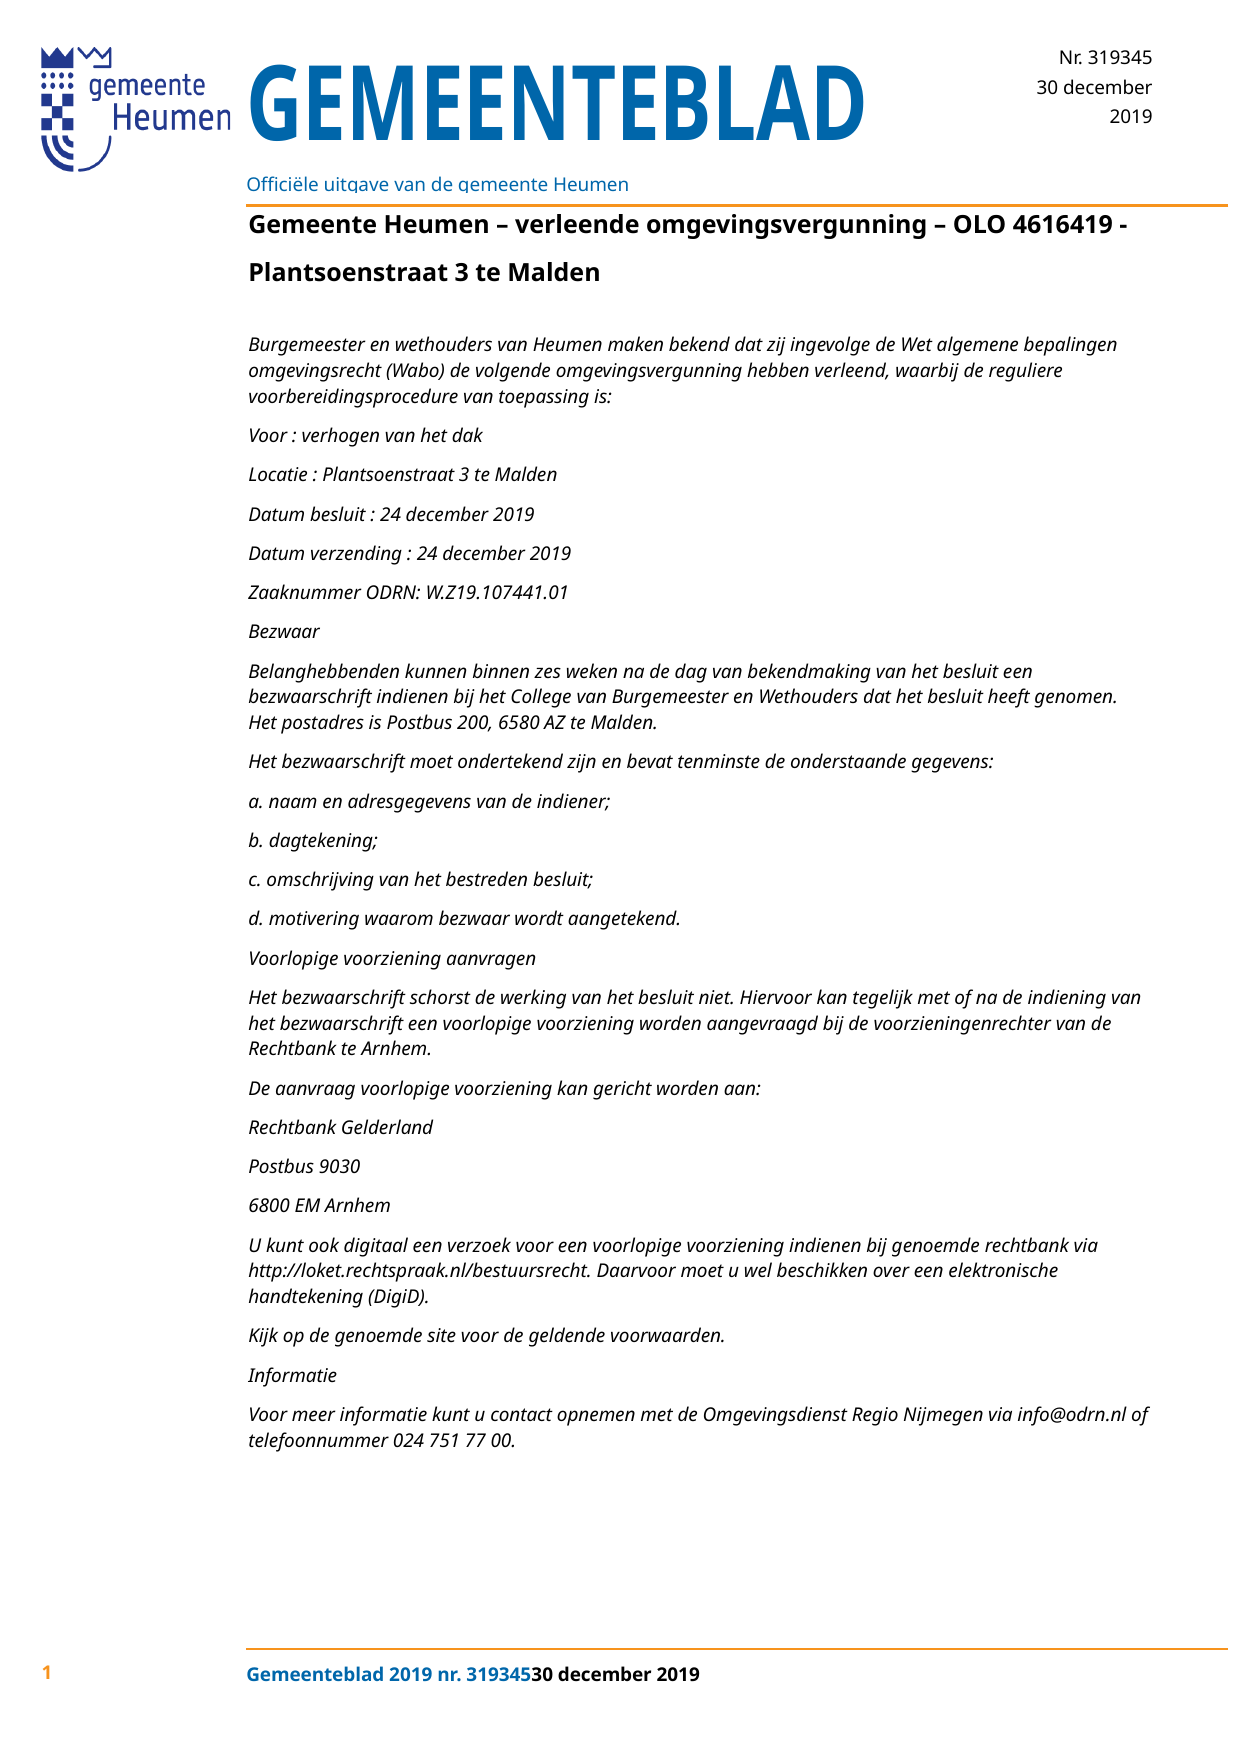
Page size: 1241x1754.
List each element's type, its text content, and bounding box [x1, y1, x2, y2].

text Voorlopige voorziening aanvragen [248, 945, 1152, 971]
text 6800 EM Arnhem [248, 1193, 1152, 1218]
text Belanghebbenden kunnen binnen zes weken na de dag van bekendmaking van het besluit een bezwaarschrift indienen bij het College van Burgemeester en Wethouders dat het besluit heeft genomen. Het postadres is Postbus 200, 6580 AZ te Malden. [248, 658, 1152, 735]
text Het bezwaarschrift moet ondertekend zijn en bevat tenminste de onderstaande gegevens: [248, 748, 1152, 774]
text Zaaknummer ODRN: W.Z19.107441.01 [248, 579, 1152, 605]
text Postbus 9030 [248, 1153, 1152, 1179]
text Voor meer informatie kunt u contact opnemen met de Omgevingsdienst Regio Nijmegen via info@odrn.nl of telefoonnummer 024 751 77 00. [248, 1401, 1152, 1453]
text Burgemeester en wethouders van Heumen maken bekend dat zij ingevolge de Wet algemene bepalingen omgevingsrecht (Wabo) de volgende omgevingsvergunning hebben verleend, waarbij de reguliere voorbereidingsprocedure van toepassing is: [248, 331, 1152, 409]
text Informatie [248, 1362, 1152, 1388]
text Het bezwaarschrift schorst de werking van het besluit niet. Hiervoor kan tegelijk met of na de indiening van het bezwaarschrift een voorlopige voorziening worden aangevraagd bij de voorzieningenrechter van de Rechtbank te Arnhem. [248, 984, 1152, 1061]
text Gemeente Heumen – verleende omgevingsvergunning – OLO 4616419 - Plantsoenstraat 3 te Malden [248, 207, 1152, 288]
text b. dagtekening; [248, 827, 1152, 853]
text Kijk op de genoemde site voor de geldende voorwaarden. [248, 1323, 1152, 1348]
text U kunt ook digitaal een verzoek voor een voorlopige voorziening indienen bij genoemde rechtbank via http://loket.rechtspraak.nl/bestuursrecht. Daarvoor moet u wel beschikken over een elektronische handtekening (DigiD). [248, 1232, 1152, 1309]
text d. motivering waarom bezwaar wordt aangetekend. [248, 906, 1152, 931]
text De aanvraag voorlopige voorziening kan gericht worden aan: [248, 1075, 1152, 1101]
picture [41, 47, 231, 172]
text Rechtbank Gelderland [248, 1114, 1152, 1140]
text Voor : verhogen van het dak [248, 422, 1152, 448]
text Datum verzending : 24 december 2019 [248, 540, 1152, 566]
text c. omschrijving van het bestreden besluit; [248, 866, 1152, 892]
text a. naam en adresgegevens van de indiener; [248, 788, 1152, 813]
text Bezwaar [248, 618, 1152, 644]
text Datum besluit : 24 december 2019 [248, 501, 1152, 526]
text Locatie : Plantsoenstraat 3 te Malden [248, 461, 1152, 487]
